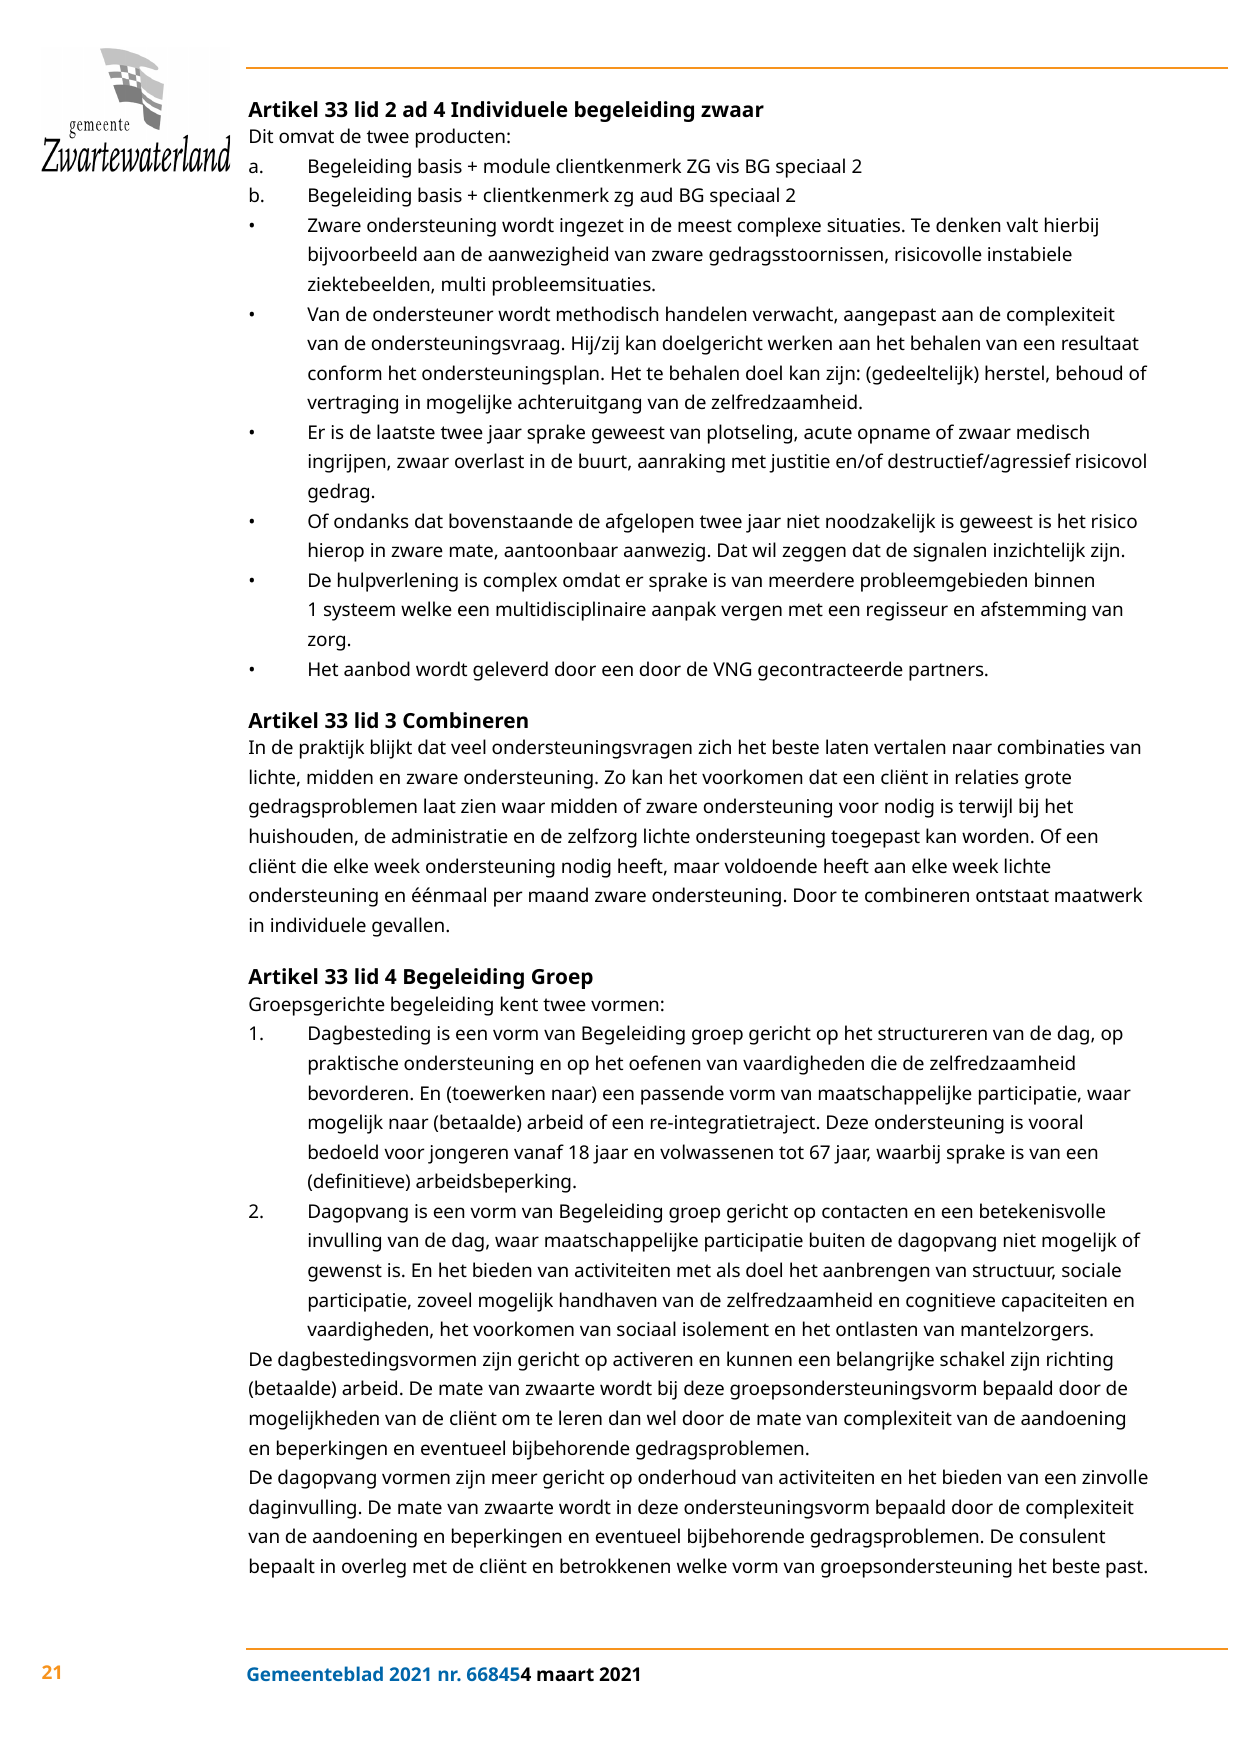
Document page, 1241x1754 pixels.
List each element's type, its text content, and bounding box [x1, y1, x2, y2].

text Artikel 33 lid 2 ad 4 Individuele begeleiding zwaar [248, 95, 1152, 123]
list Of ondanks dat bovenstaande de afgelopen twee jaar niet noodzakelijk is geweest is het risico hierop in zware mate, aantoonbaar aanwezig. Dat wil zeggen dat de signalen inzichtelijk zijn. [248, 508, 1152, 563]
picture [41, 47, 231, 172]
text Dit omvat de twee producten: [248, 123, 1152, 149]
list Dagbesteding is een vorm van Begeleiding groep gericht op het structureren van de dag, op praktische ondersteuning en op het oefenen van vaardigheden die de zelfredzaamheid bevorderen. En (toewerken naar) een passende vorm van maatschappelijke participatie, waar mogelijk naar (betaalde) arbeid of een re-integratietraject. Deze ondersteuning is vooral bedoeld voor jongeren vanaf 18 jaar en volwassenen tot 67 jaar, waarbij sprake is van een (definitieve) arbeidsbeperking. [248, 1021, 1152, 1194]
text De dagbestedingsvormen zijn gericht op activeren en kunnen een belangrijke schakel zijn richting (betaalde) arbeid. De mate van zwaarte wordt bij deze groepsondersteuningsvorm bepaald door de mogelijkheden van de cliënt om te leren dan wel door de mate van complexiteit van de aandoening en beperkingen en eventueel bijbehorende gedragsproblemen. [248, 1346, 1152, 1460]
list Zware ondersteuning wordt ingezet in de meest complexe situaties. Te denken valt hierbij bijvoorbeeld aan de aanwezigheid van zware gedragsstoornissen, risicovolle instabiele ziektebeelden, multi probleemsituaties. [248, 212, 1152, 297]
list Van de ondersteuner wordt methodisch handelen verwacht, aangepast aan de complexiteit van de ondersteuningsvraag. Hij/zij kan doelgericht werken aan het behalen van een resultaat conform het ondersteuningsplan. Het te behalen doel kan zijn: (gedeeltelijk) herstel, behoud of vertraging in mogelijke achteruitgang van de zelfredzaamheid. [248, 301, 1152, 415]
text In de praktijk blijkt dat veel ondersteuningsvragen zich het beste laten vertalen naar combinaties van lichte, midden en zware ondersteuning. Zo kan het voorkomen dat een cliënt in relaties grote gedragsproblemen laat zien waar midden of zware ondersteuning voor nodig is terwijl bij het huishouden, de administratie en de zelfzorg lichte ondersteuning toegepast kan worden. Of een cliënt die elke week ondersteuning nodig heeft, maar voldoende heeft aan elke week lichte ondersteuning en éénmaal per maand zware ondersteuning. Door te combineren ontstaat maatwerk in individuele gevallen. [248, 734, 1152, 938]
list Het aanbod wordt geleverd door een door de VNG gecontracteerde partners. [248, 656, 1152, 681]
text Artikel 33 lid 4 Begeleiding Groep [248, 962, 1152, 991]
list Dagopvang is een vorm van Begeleiding groep gericht op contacten en een betekenisvolle invulling van de dag, waar maatschappelijke participatie buiten de dagopvang niet mogelijk of gewenst is. En het bieden van activiteiten met als doel het aanbrengen van structuur, sociale participatie, zoveel mogelijk handhaven van de zelfredzaamheid en cognitieve capaciteiten en vaardigheden, het voorkomen van sociaal isolement en het ontlasten van mantelzorgers. [248, 1198, 1152, 1342]
text De dagopvang vormen zijn meer gericht op onderhoud van activiteiten en het bieden van een zinvolle daginvulling. De mate van zwaarte wordt in deze ondersteuningsvorm bepaald door de complexiteit van de aandoening en beperkingen en eventueel bijbehorende gedragsproblemen. De consulent bepaalt in overleg met de cliënt en betrokkenen welke vorm van groepsondersteuning het beste past. [248, 1464, 1152, 1579]
text Artikel 33 lid 3 Combineren [248, 706, 1152, 734]
list Begeleiding basis + module clientkenmerk ZG vis BG speciaal 2 [248, 153, 1152, 178]
list De hulpverlening is complex omdat er sprake is van meerdere probleemgebieden binnen 1 systeem welke een multidisciplinaire aanpak vergen met een regisseur en afstemming van zorg. [248, 567, 1152, 652]
list Begeleiding basis + clientkenmerk zg aud BG speciaal 2 [248, 182, 1152, 208]
text Groepsgerichte begeleiding kent twee vormen: [248, 991, 1152, 1017]
list Er is de laatste twee jaar sprake geweest van plotseling, acute opname of zwaar medisch ingrijpen, zwaar overlast in de buurt, aanraking met justitie en/of destructief/agressief risicovol gedrag. [248, 419, 1152, 504]
